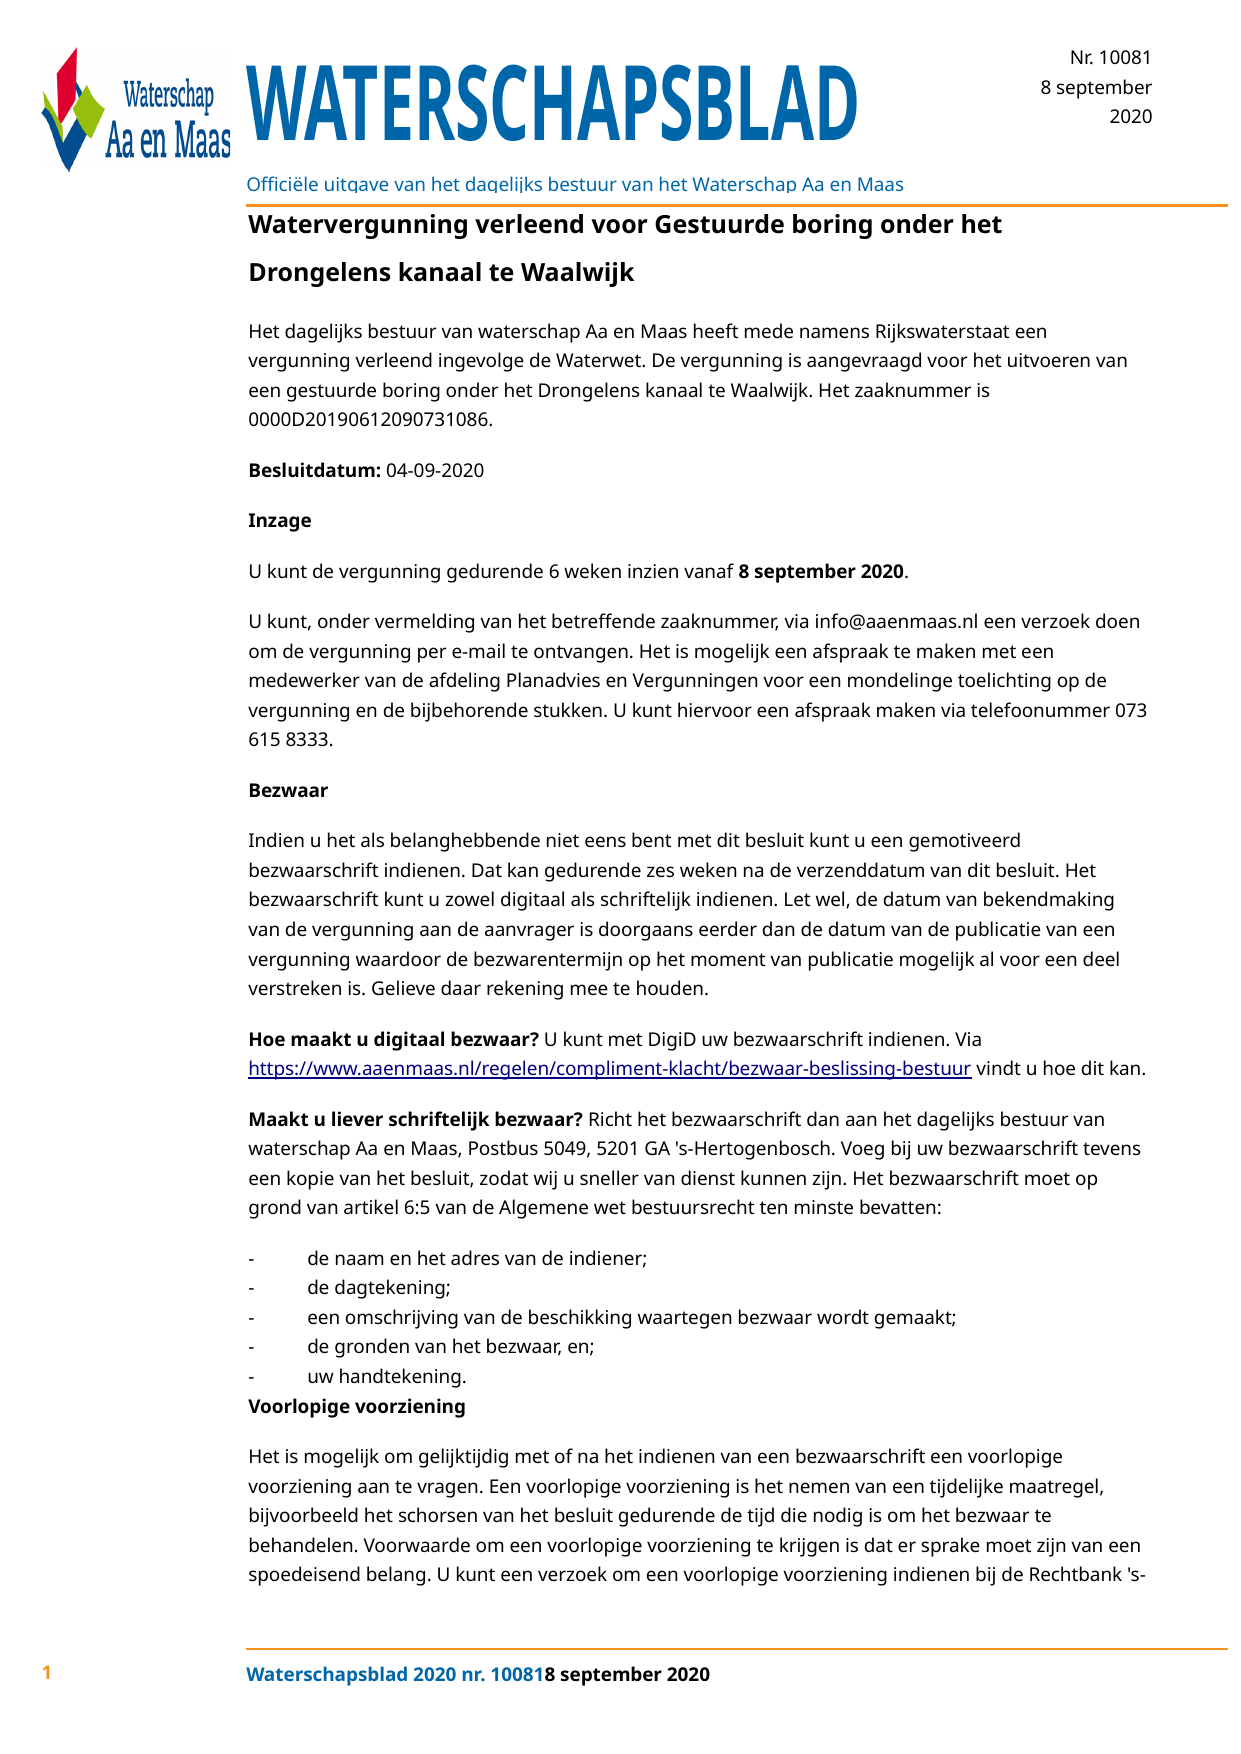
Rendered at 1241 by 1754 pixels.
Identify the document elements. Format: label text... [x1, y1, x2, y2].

text Hoe maakt u digitaal bezwaar? U kunt met DigiD uw bezwaarschrift indienen. Via https://www.aaenmaas.nl/regelen/compliment-klacht/bezwaar-beslissing-bestuur vindt u hoe dit kan. [248, 1026, 1152, 1081]
text Besluitdatum: 04-09-2020 [248, 457, 1152, 483]
text Maakt u liever schriftelijk bezwaar? Richt het bezwaarschrift dan aan het dagelijks bestuur van waterschap Aa en Maas, Postbus 5049, 5201 GA 's-Hertogenbosch. Voeg bij uw bezwaarschrift tevens een kopie van het besluit, zodat wij u sneller van dienst kunnen zijn. Het bezwaarschrift moet op grond van artikel 6:5 van de Algemene wet bestuursrecht ten minste bevatten: [248, 1106, 1152, 1220]
text Het is mogelijk om gelijktijdig met of na het indienen van een bezwaarschrift een voorlopige voorziening aan te vragen. Een voorlopige voorziening is het nemen van een tijdelijke maatregel, bijvoorbeeld het schorsen van het besluit gedurende de tijd die nodig is om het bezwaar te behandelen. Voorwaarde om een voorlopige voorziening te krijgen is dat er sprake moet zijn van een spoedeisend belang. U kunt een verzoek om een voorlopige voorziening indienen bij de Rechtbank 's- [248, 1443, 1152, 1587]
list een omschrijving van de beschikking waartegen bezwaar wordt gemaakt; [248, 1304, 1152, 1330]
list de dagtekening; [248, 1274, 1152, 1300]
text Inzage [248, 507, 1152, 533]
text Indien u het als belanghebbende niet eens bent met dit besluit kunt u een gemotiveerd bezwaarschrift indienen. Dat kan gedurende zes weken na de verzenddatum van dit besluit. Het bezwaarschrift kunt u zowel digitaal als schriftelijk indienen. Let wel, de datum van bekendmaking van de vergunning aan de aanvrager is doorgaans eerder dan de datum van de publicatie van een vergunning waardoor de bezwarentermijn op het moment van publicatie mogelijk al voor een deel verstreken is. Gelieve daar rekening mee te houden. [248, 827, 1152, 1001]
list uw handtekening. [248, 1363, 1152, 1389]
picture [41, 47, 231, 172]
text U kunt de vergunning gedurende 6 weken inzien vanaf 8 september 2020. [248, 558, 1152, 584]
text Het dagelijks bestuur van waterschap Aa en Maas heeft mede namens Rijkswaterstaat een vergunning verleend ingevolge de Waterwet. De vergunning is aangevraagd voor het uitvoeren van een gestuurde boring onder het Drongelens kanaal te Waalwijk. Het zaaknummer is 0000D20190612090731086. [248, 318, 1152, 432]
text U kunt, onder vermelding van het betreffende zaaknummer, via info@aaenmaas.nl een verzoek doen om de vergunning per e-mail te ontvangen. Het is mogelijk een afspraak te maken met een medewerker van de afdeling Planadvies en Vergunningen voor een mondelinge toelichting op de vergunning en de bijbehorende stukken. U kunt hiervoor een afspraak maken via telefoonummer 073 615 8333. [248, 608, 1152, 752]
text Watervergunning verleend voor Gestuurde boring onder het Drongelens kanaal te Waalwijk [248, 207, 1152, 288]
text Bezwaar [248, 777, 1152, 803]
text Voorlopige voorziening [248, 1393, 1152, 1419]
list de gronden van het bezwaar, en; [248, 1334, 1152, 1359]
list de naam en het adres van de indiener; [248, 1245, 1152, 1271]
